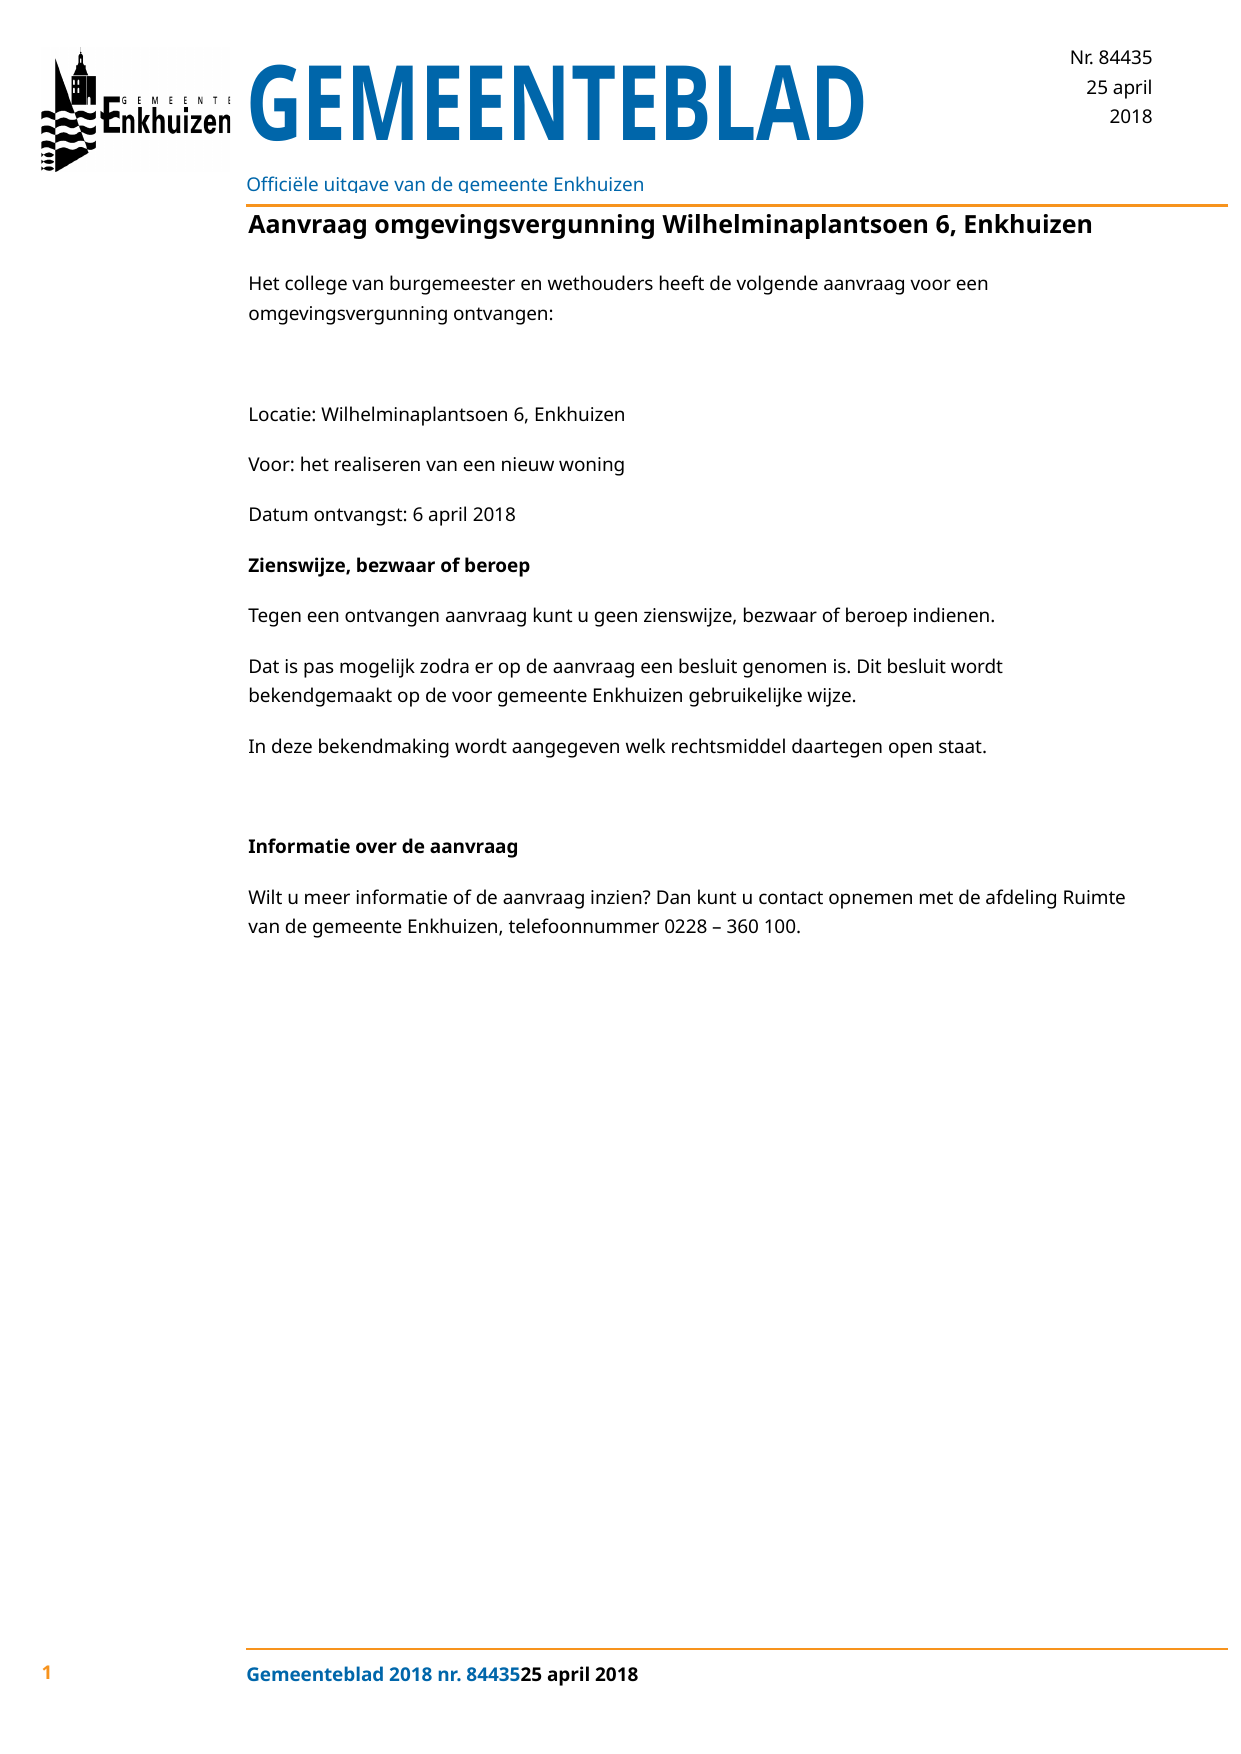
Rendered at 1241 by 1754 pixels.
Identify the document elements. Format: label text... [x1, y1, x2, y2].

text Tegen een ontvangen aanvraag kunt u geen zienswijze, bezwaar of beroep indienen. [248, 602, 1152, 628]
picture [41, 47, 231, 172]
text In deze bekendmaking wordt aangegeven welk rechtsmiddel daartegen open staat. [248, 733, 1152, 758]
text Locatie: Wilhelminaplantsoen 6, Enkhuizen [248, 401, 1152, 426]
text Voor: het realiseren van een nieuw woning [248, 451, 1152, 477]
text Zienswijze, bezwaar of beroep [248, 552, 1152, 578]
text Informatie over de aanvraag [248, 834, 1152, 859]
text Wilt u meer informatie of de aanvraag inzien? Dan kunt u contact opnemen met de afdeling Ruimte van de gemeente Enkhuizen, telefoonnummer 0228 – 360 100. [248, 884, 1152, 939]
text Het college van burgemeester en wethouders heeft de volgende aanvraag voor een omgevingsvergunning ontvangen: [248, 270, 1152, 326]
text Dat is pas mogelijk zodra er op de aanvraag een besluit genomen is. Dit besluit wordt bekendgemaakt op de voor gemeente Enkhuizen gebruikelijke wijze. [248, 653, 1152, 708]
text Datum ontvangst: 6 april 2018 [248, 502, 1152, 527]
text Aanvraag omgevingsvergunning Wilhelminaplantsoen 6, Enkhuizen [248, 207, 1152, 241]
